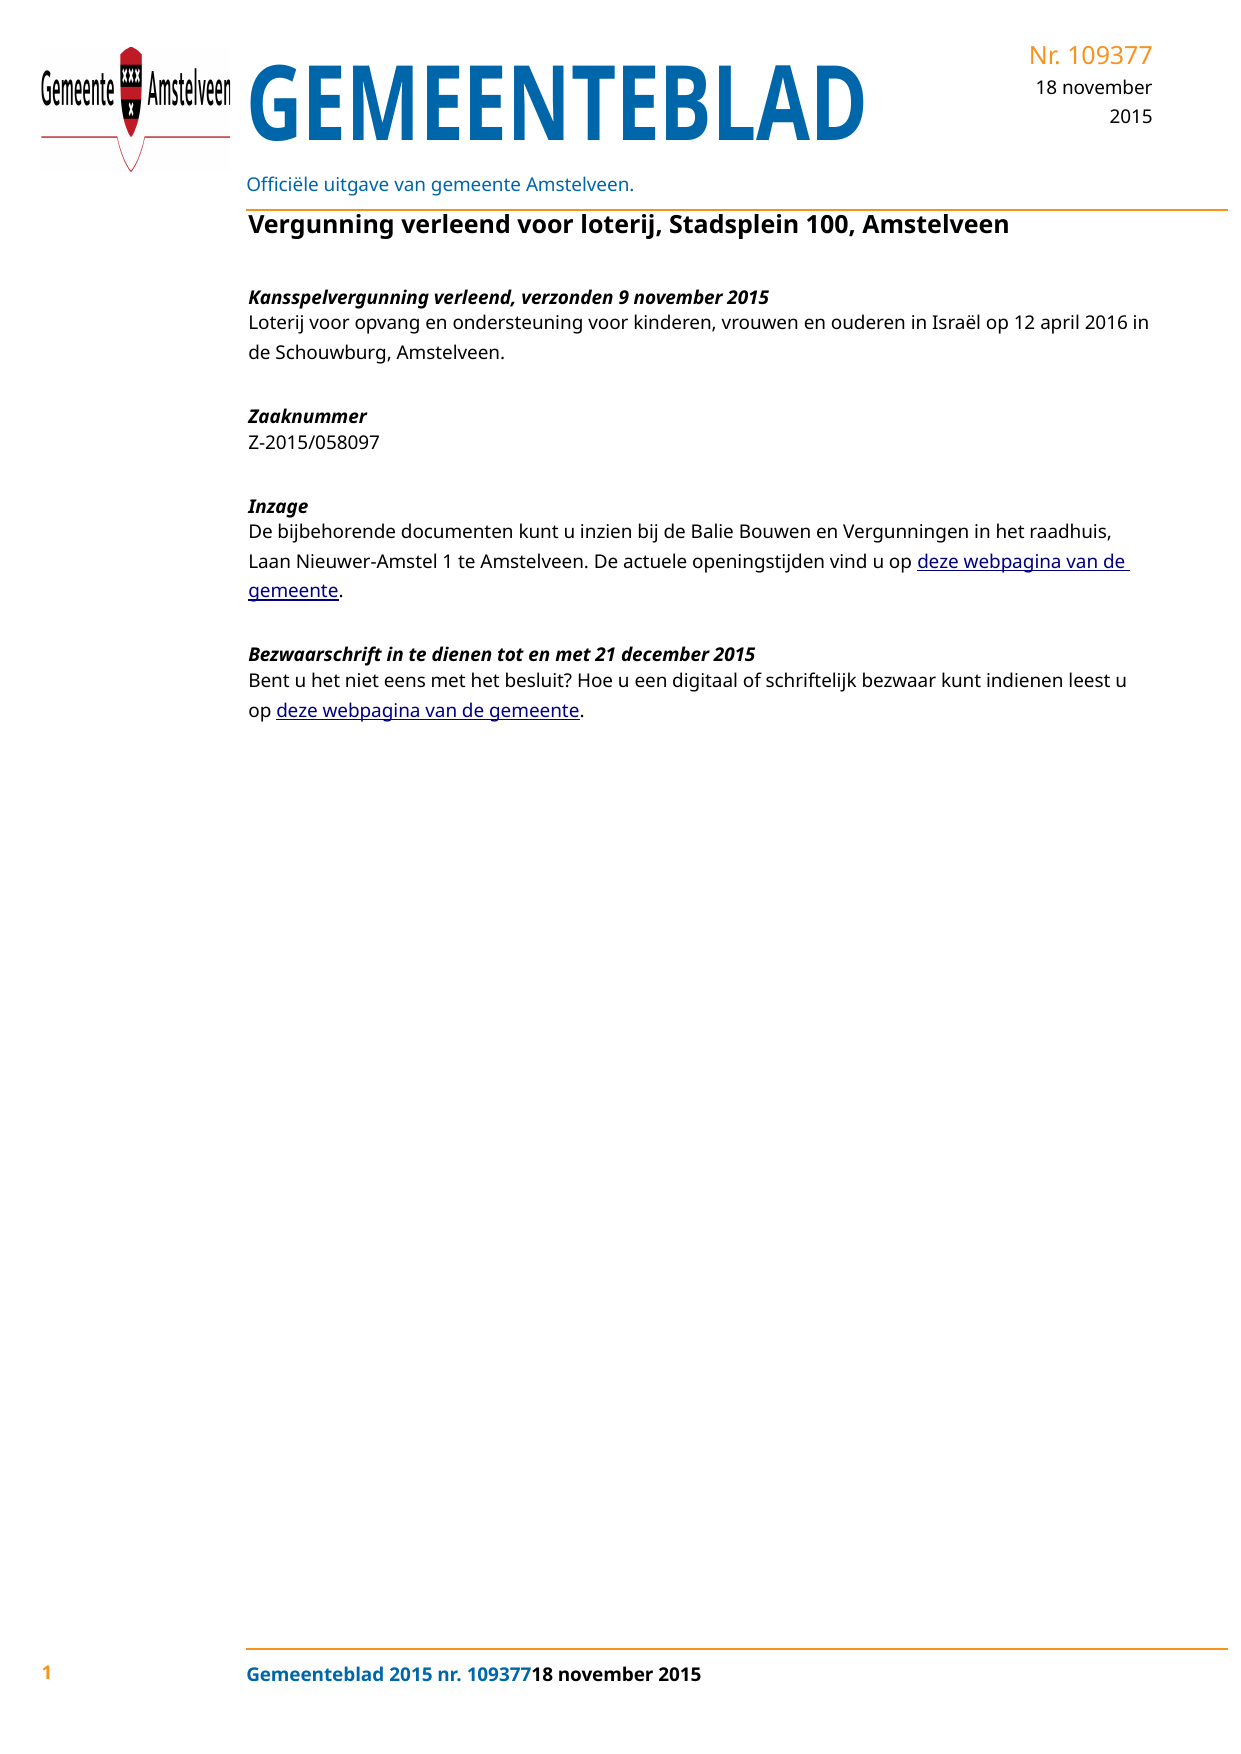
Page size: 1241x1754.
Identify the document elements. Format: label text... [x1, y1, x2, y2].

text Kansspelvergunning verleend, verzonden 9 november 2015 [248, 284, 1152, 309]
text Loterij voor opvang en ondersteuning voor kinderen, vrouwen en ouderen in Israël op 12 april 2016 in de Schouwburg, Amstelveen. [248, 309, 1152, 365]
text De bijbehorende documenten kunt u inzien bij de Balie Bouwen en Vergunningen in het raadhuis, Laan Nieuwer-Amstel 1 te Amstelveen. De actuele openingstijden vind u op deze webpagina van de gemeente. [248, 518, 1152, 603]
text Zaaknummer [248, 403, 1152, 429]
text Inzage [248, 493, 1152, 518]
text Bezwaarschrift in te dienen tot en met 21 december 2015 [248, 642, 1152, 667]
text Z-2015/058097 [248, 429, 1152, 454]
text Vergunning verleend voor loterij, Stadsplein 100, Amstelveen [248, 211, 1152, 241]
text Bent u het niet eens met het besluit? Hoe u een digitaal of schriftelijk bezwaar kunt indienen leest u op deze webpagina van de gemeente. [248, 667, 1152, 723]
picture [41, 47, 231, 172]
